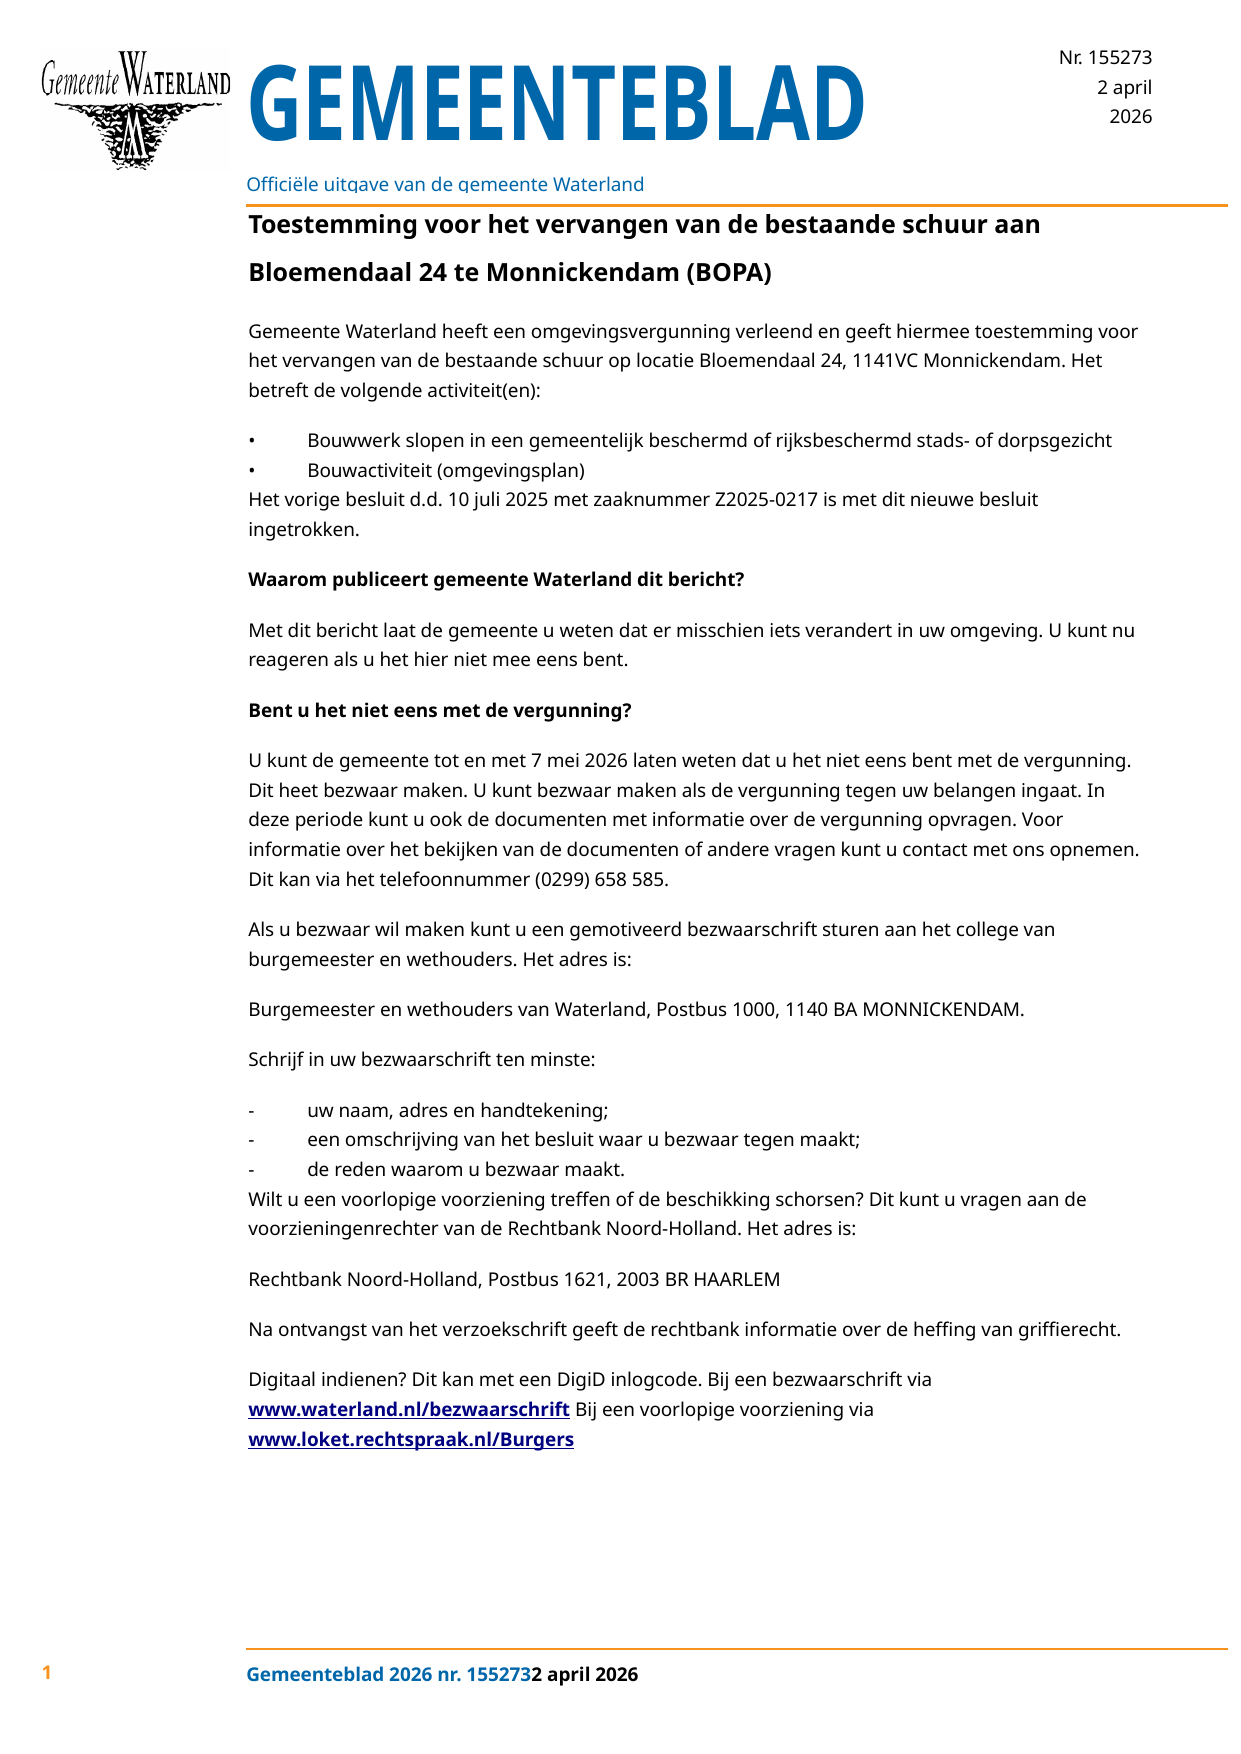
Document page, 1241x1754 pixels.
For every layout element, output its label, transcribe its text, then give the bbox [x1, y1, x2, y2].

text Gemeente Waterland heeft een omgevingsvergunning verleend en geeft hiermee toestemming voor het vervangen van de bestaande schuur op locatie Bloemendaal 24, 1141VC Monnickendam. Het betreft de volgende activiteit(en): [248, 318, 1152, 403]
text Waarom publiceert gemeente Waterland dit bericht? [248, 567, 1152, 592]
text Bent u het niet eens met de vergunning? [248, 697, 1152, 723]
list Bouwactiviteit (omgevingsplan) [248, 457, 1152, 483]
text Toestemming voor het vervangen van de bestaande schuur aan Bloemendaal 24 te Monnickendam (BOPA) [248, 207, 1152, 288]
text Het vorige besluit d.d. 10 juli 2025 met zaaknummer Z2025-0217 is met dit nieuwe besluit ingetrokken. [248, 487, 1152, 542]
text Met dit bericht laat de gemeente u weten dat er misschien iets verandert in uw omgeving. U kunt nu reageren als u het hier niet mee eens bent. [248, 617, 1152, 672]
list een omschrijving van het besluit waar u bezwaar tegen maakt; [248, 1127, 1152, 1152]
list uw naam, adres en handtekening; [248, 1097, 1152, 1123]
text Wilt u een voorlopige voorziening treffen of de beschikking schorsen? Dit kunt u vragen aan de voorzieningenrechter van de Rechtbank Noord-Holland. Het adres is: [248, 1186, 1152, 1241]
list Bouwwerk slopen in een gemeentelijk beschermd of rijksbeschermd stads- of dorpsgezicht [248, 427, 1152, 453]
picture [41, 47, 231, 172]
text U kunt de gemeente tot en met 7 mei 2026 laten weten dat u het niet eens bent met de vergunning. Dit heet bezwaar maken. U kunt bezwaar maken als de vergunning tegen uw belangen ingaat. In deze periode kunt u ook de documenten met informatie over de vergunning opvragen. Voor informatie over het bekijken van de documenten of andere vragen kunt u contact met ons opnemen. Dit kan via het telefoonnummer (0299) 658 585. [248, 747, 1152, 892]
text Digitaal indienen? Dit kan met een DigiD inlogcode. Bij een bezwaarschrift via www.waterland.nl/bezwaarschrift Bij een voorlopige voorziening via www.loket.rechtspraak.nl/Burgers [248, 1367, 1152, 1452]
text Na ontvangst van het verzoekschrift geeft de rechtbank informatie over de heffing van griffierecht. [248, 1316, 1152, 1342]
text Rechtbank Noord-Holland, Postbus 1621, 2003 BR HAARLEM [248, 1266, 1152, 1292]
list de reden waarom u bezwaar maakt. [248, 1156, 1152, 1182]
text Schrijf in uw bezwaarschrift ten minste: [248, 1047, 1152, 1072]
text Als u bezwaar wil maken kunt u een gemotiveerd bezwaarschrift sturen aan het college van burgemeester en wethouders. Het adres is: [248, 916, 1152, 972]
text Burgemeester en wethouders van Waterland, Postbus 1000, 1140 BA MONNICKENDAM. [248, 996, 1152, 1022]
